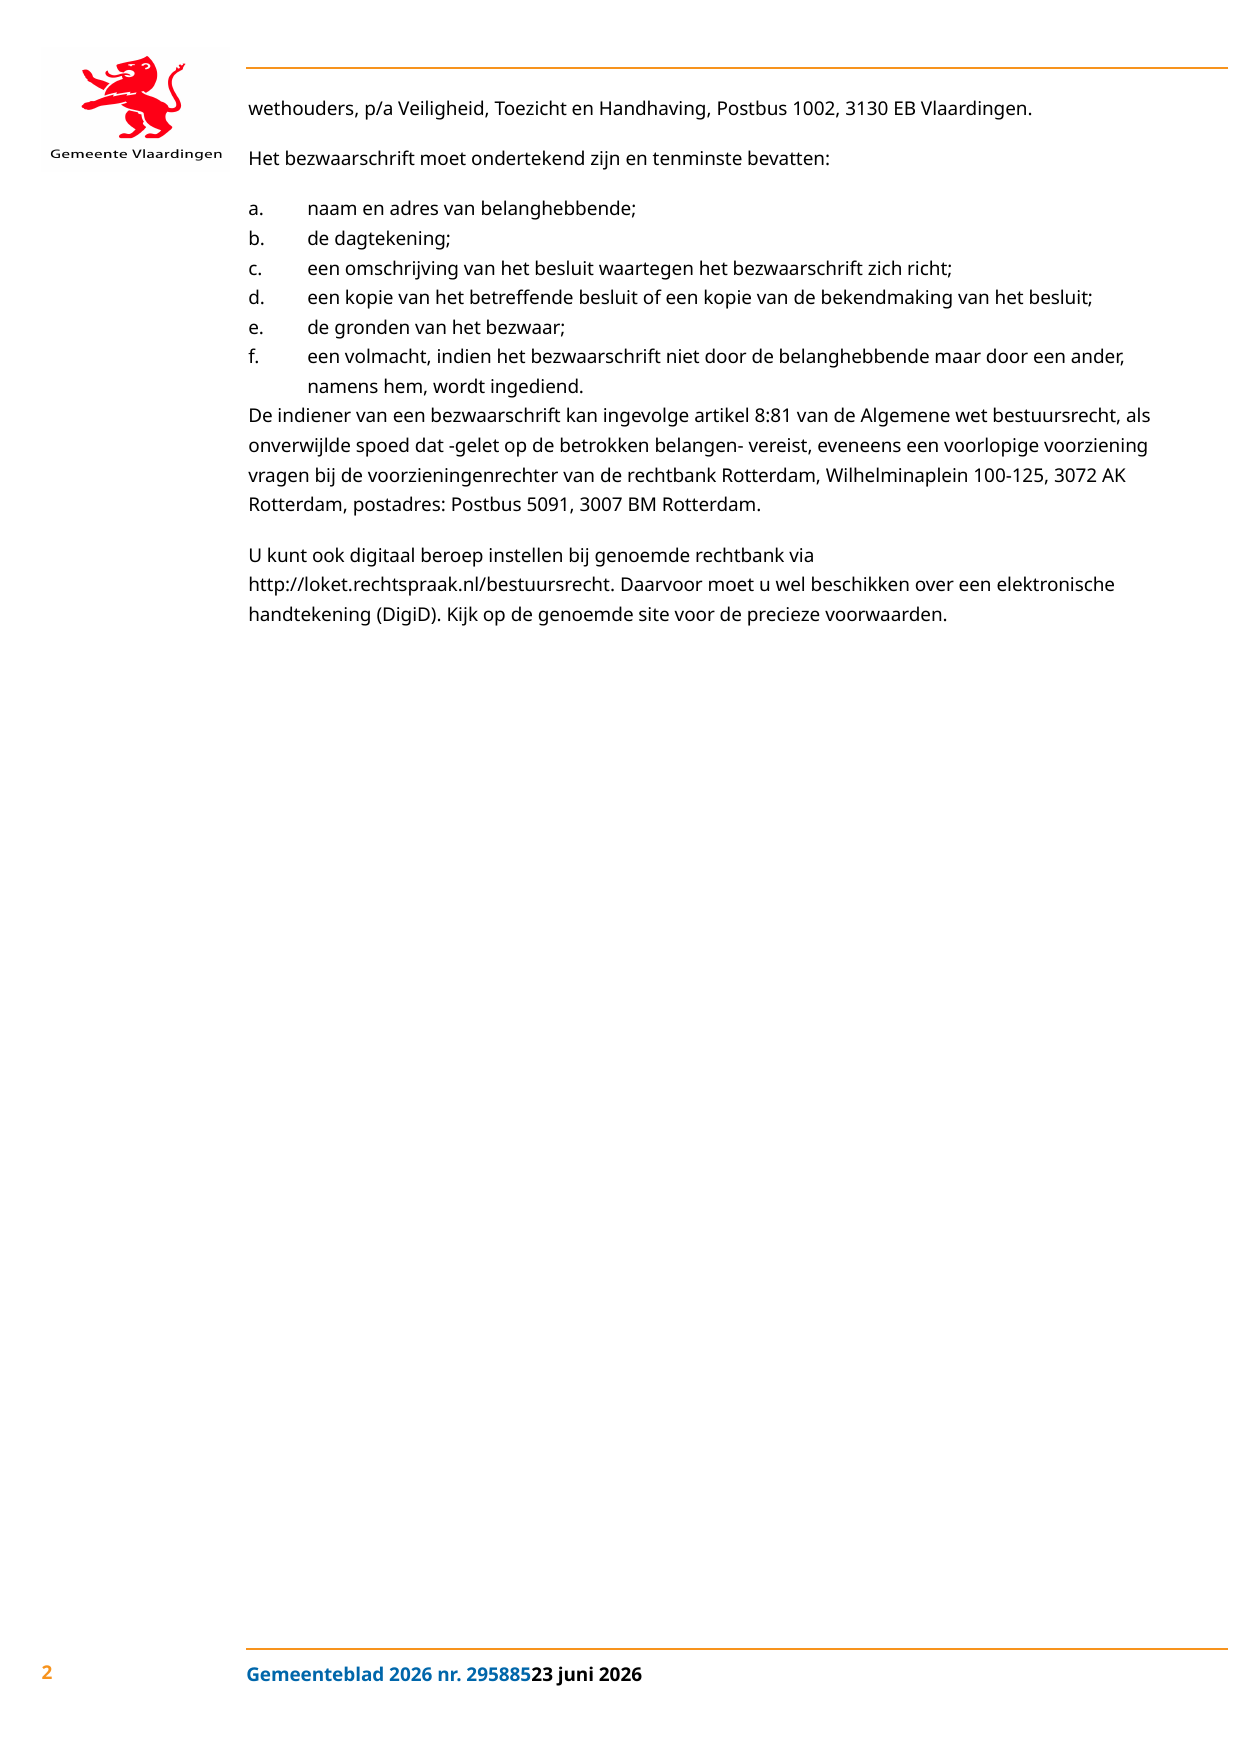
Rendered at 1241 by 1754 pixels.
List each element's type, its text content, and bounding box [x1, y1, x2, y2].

list naam en adres van belanghebbende; [248, 196, 1152, 221]
text wethouders, p/a Veiligheid, Toezicht en Handhaving, Postbus 1002, 3130 EB Vlaardingen. [248, 95, 1152, 121]
list de dagtekening; [248, 225, 1152, 251]
list een kopie van het betreffende besluit of een kopie van de bekendmaking van het besluit; [248, 284, 1152, 310]
list een volmacht, indien het bezwaarschrift niet door de belanghebbende maar door een ander, namens hem, wordt ingediend. [248, 343, 1152, 399]
list een omschrijving van het besluit waartegen het bezwaarschrift zich richt; [248, 255, 1152, 281]
list de gronden van het bezwaar; [248, 314, 1152, 340]
picture [41, 47, 231, 172]
text U kunt ook digitaal beroep instellen bij genoemde rechtbank via http://loket.rechtspraak.nl/bestuursrecht. Daarvoor moet u wel beschikken over een elektronische handtekening (DigiD). Kijk op de genoemde site voor de precieze voorwaarden. [248, 542, 1152, 627]
text Het bezwaarschrift moet ondertekend zijn en tenminste bevatten: [248, 145, 1152, 171]
text De indiener van een bezwaarschrift kan ingevolge artikel 8:81 van de Algemene wet bestuursrecht, als onverwijlde spoed dat -gelet op de betrokken belangen- vereist, eveneens een voorlopige voorziening vragen bij de voorzieningenrechter van de rechtbank Rotterdam, Wilhelminaplein 100-125, 3072 AK Rotterdam, postadres: Postbus 5091, 3007 BM Rotterdam. [248, 403, 1152, 517]
